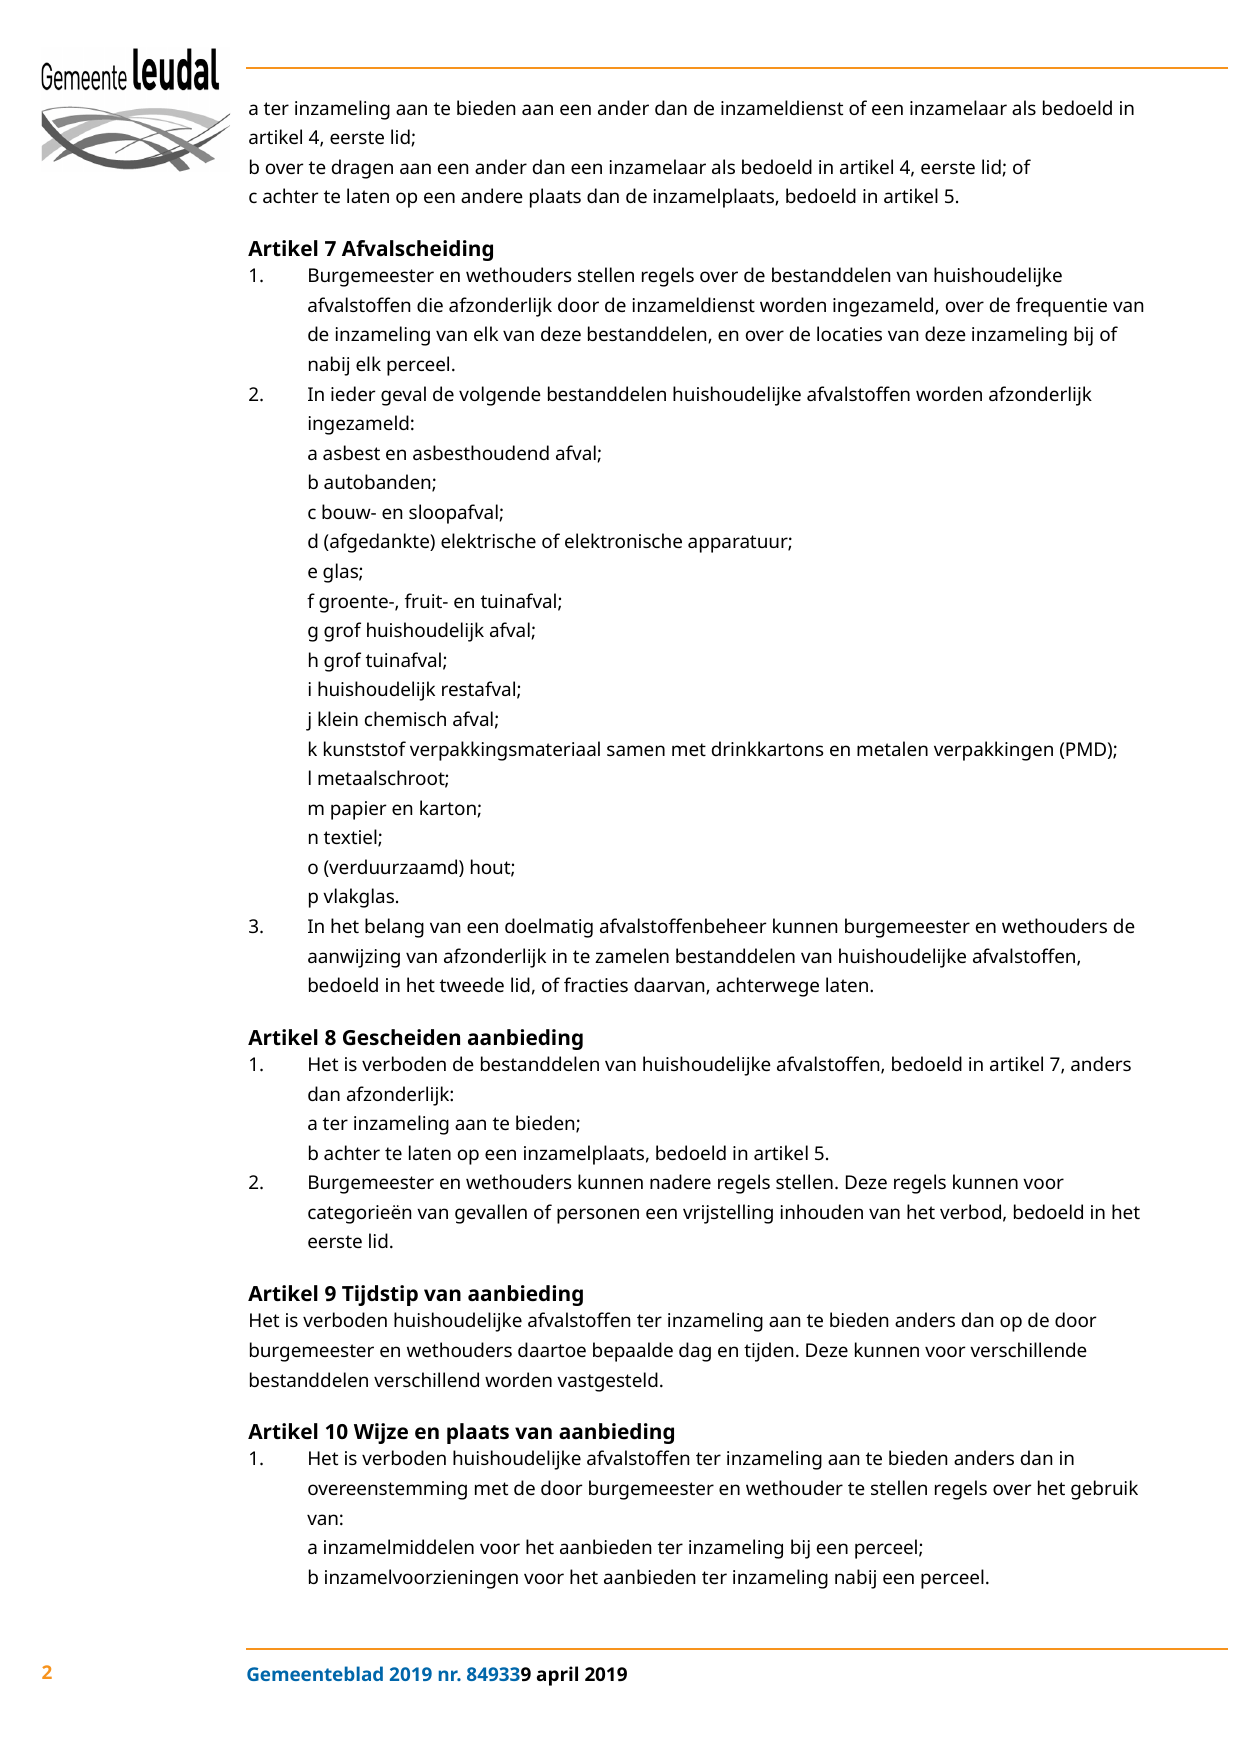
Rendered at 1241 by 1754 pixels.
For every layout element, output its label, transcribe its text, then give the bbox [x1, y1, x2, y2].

list g grof huishoudelijk afval; [248, 617, 1152, 643]
list c bouw- en sloopafval; [248, 499, 1152, 525]
list b inzamelvoorzieningen voor het aanbieden ter inzameling nabij een perceel. [248, 1564, 1152, 1590]
text c achter te laten op een andere plaats dan de inzamelplaats, bedoeld in artikel 5. [248, 183, 1152, 209]
list Het is verboden huishoudelijke afvalstoffen ter inzameling aan te bieden anders dan in overeenstemming met de door burgemeester en wethouder te stellen regels over het gebruik van: [248, 1446, 1152, 1531]
list b autobanden; [248, 469, 1152, 495]
text Artikel 8 Gescheiden aanbieding [248, 1023, 1152, 1051]
text Artikel 7 Afvalscheiding [248, 234, 1152, 262]
list e glas; [248, 558, 1152, 584]
text b over te dragen aan een ander dan een inzamelaar als bedoeld in artikel 4, eerste lid; of [248, 154, 1152, 180]
list In ieder geval de volgende bestanddelen huishoudelijke afvalstoffen worden afzonderlijk ingezameld: [248, 381, 1152, 436]
text a ter inzameling aan te bieden aan een ander dan de inzameldienst of een inzamelaar als bedoeld in artikel 4, eerste lid; [248, 95, 1152, 150]
list a ter inzameling aan te bieden; [248, 1110, 1152, 1136]
list h grof tuinafval; [248, 647, 1152, 673]
list b achter te laten op een inzamelplaats, bedoeld in artikel 5. [248, 1140, 1152, 1166]
list In het belang van een doelmatig afvalstoffenbeheer kunnen burgemeester en wethouders de aanwijzing van afzonderlijk in te zamelen bestanddelen van huishoudelijke afvalstoffen, bedoeld in het tweede lid, of fracties daarvan, achterwege laten. [248, 913, 1152, 998]
text Artikel 9 Tijdstip van aanbieding [248, 1279, 1152, 1308]
list Het is verboden de bestanddelen van huishoudelijke afvalstoffen, bedoeld in artikel 7, anders dan afzonderlijk: [248, 1051, 1152, 1107]
text Het is verboden huishoudelijke afvalstoffen ter inzameling aan te bieden anders dan op de door burgemeester en wethouders daartoe bepaalde dag en tijden. Deze kunnen voor verschillende bestanddelen verschillend worden vastgesteld. [248, 1308, 1152, 1392]
list p vlakglas. [248, 884, 1152, 909]
list j klein chemisch afval; [248, 706, 1152, 732]
list a inzamelmiddelen voor het aanbieden ter inzameling bij een perceel; [248, 1534, 1152, 1560]
list l metaalschroot; [248, 765, 1152, 791]
list f groente-, fruit- en tuinafval; [248, 588, 1152, 613]
list Burgemeester en wethouders kunnen nadere regels stellen. Deze regels kunnen voor categorieën van gevallen of personen een vrijstelling inhouden van het verbod, bedoeld in het eerste lid. [248, 1169, 1152, 1254]
list d (afgedankte) elektrische of elektronische apparatuur; [248, 529, 1152, 554]
list a asbest en asbesthoudend afval; [248, 440, 1152, 466]
list o (verduurzaamd) hout; [248, 854, 1152, 880]
list n textiel; [248, 824, 1152, 850]
list i huishoudelijk restafval; [248, 677, 1152, 702]
text Artikel 10 Wijze en plaats van aanbieding [248, 1417, 1152, 1446]
picture [41, 47, 231, 172]
list Burgemeester en wethouders stellen regels over de bestanddelen van huishoudelijke afvalstoffen die afzonderlijk door de inzameldienst worden ingezameld, over de frequentie van de inzameling van elk van deze bestanddelen, en over de locaties van deze inzameling bij of nabij elk perceel. [248, 262, 1152, 377]
list k kunststof verpakkingsmateriaal samen met drinkkartons en metalen verpakkingen (PMD); [248, 736, 1152, 761]
list m papier en karton; [248, 795, 1152, 821]
